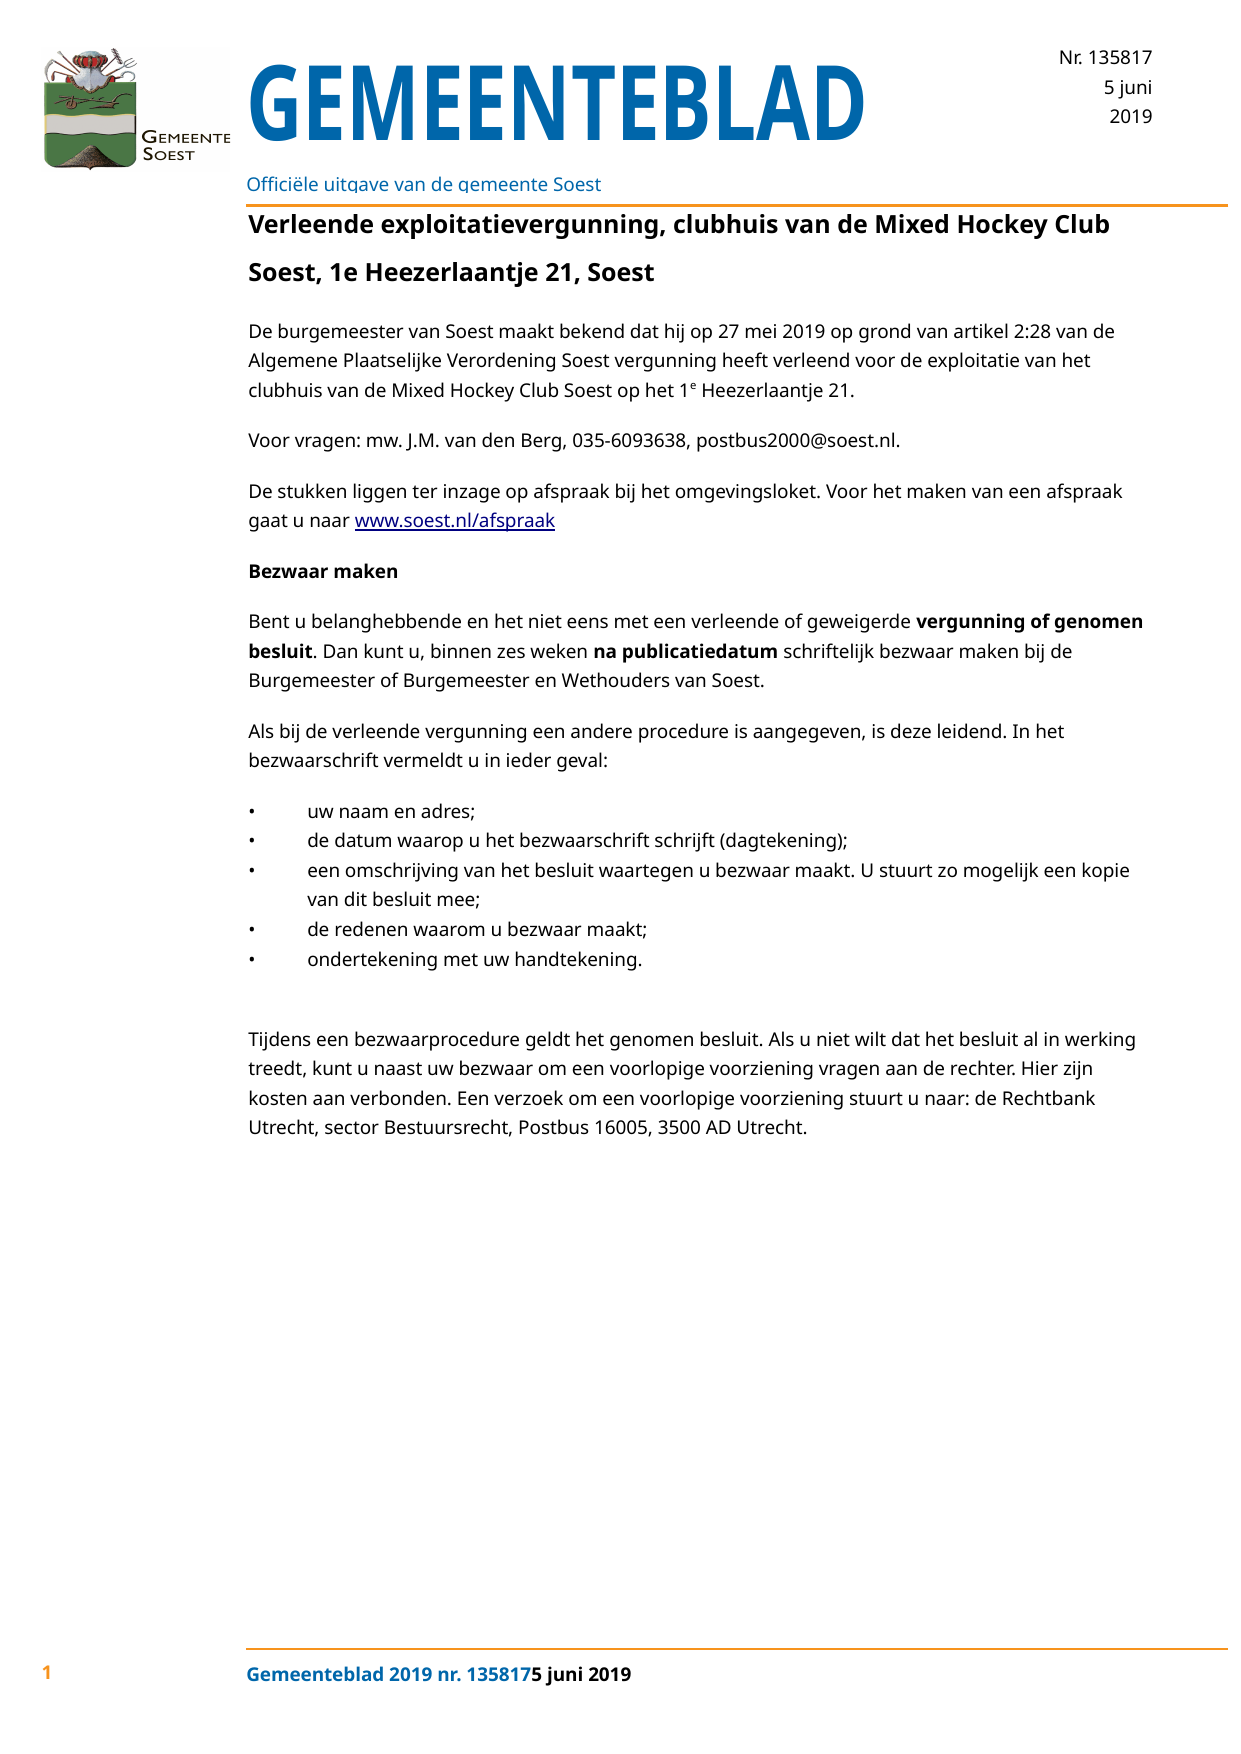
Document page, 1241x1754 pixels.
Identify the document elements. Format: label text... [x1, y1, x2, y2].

text Als bij de verleende vergunning een andere procedure is aangegeven, is deze leidend. In het bezwaarschrift vermeldt u in ieder geval: [248, 718, 1152, 773]
text Verleende exploitatievergunning, clubhuis van de Mixed Hockey Club Soest, 1e Heezerlaantje 21, Soest [248, 207, 1152, 288]
text Bent u belanghebbende en het niet eens met een verleende of geweigerde vergunning of genomen besluit. Dan kunt u, binnen zes weken na publicatiedatum schriftelijk bezwaar maken bij de Burgemeester of Burgemeester en Wethouders van Soest. [248, 608, 1152, 693]
list uw naam en adres; [248, 798, 1152, 824]
list de datum waarop u het bezwaarschrift schrijft (dagtekening); [248, 827, 1152, 853]
text Voor vragen: mw. J.M. van den Berg, 035-6093638, postbus2000@soest.nl. [248, 427, 1152, 453]
picture [41, 47, 231, 172]
text De burgemeester van Soest maakt bekend dat hij op 27 mei 2019 op grond van artikel 2:28 van de Algemene Plaatselijke Verordening Soest vergunning heeft verleend voor de exploitatie van het clubhuis van de Mixed Hockey Club Soest op het 1e Heezerlaantje 21. [248, 318, 1152, 403]
list ondertekening met uw handtekening. [248, 946, 1152, 972]
text Bezwaar maken [248, 558, 1152, 584]
list een omschrijving van het besluit waartegen u bezwaar maakt. U stuurt zo mogelijk een kopie van dit besluit mee; [248, 857, 1152, 912]
text De stukken liggen ter inzage op afspraak bij het omgevingsloket. Voor het maken van een afspraak gaat u naar www.soest.nl/afspraak [248, 478, 1152, 533]
list de redenen waarom u bezwaar maakt; [248, 916, 1152, 942]
text Tijdens een bezwaarprocedure geldt het genomen besluit. Als u niet wilt dat het besluit al in werking treedt, kunt u naast uw bezwaar om een voorlopige voorziening vragen aan de rechter. Hier zijn kosten aan verbonden. Een verzoek om een voorlopige voorziening stuurt u naar: de Rechtbank Utrecht, sector Bestuursrecht, Postbus 16005, 3500 AD Utrecht. [248, 1026, 1152, 1140]
